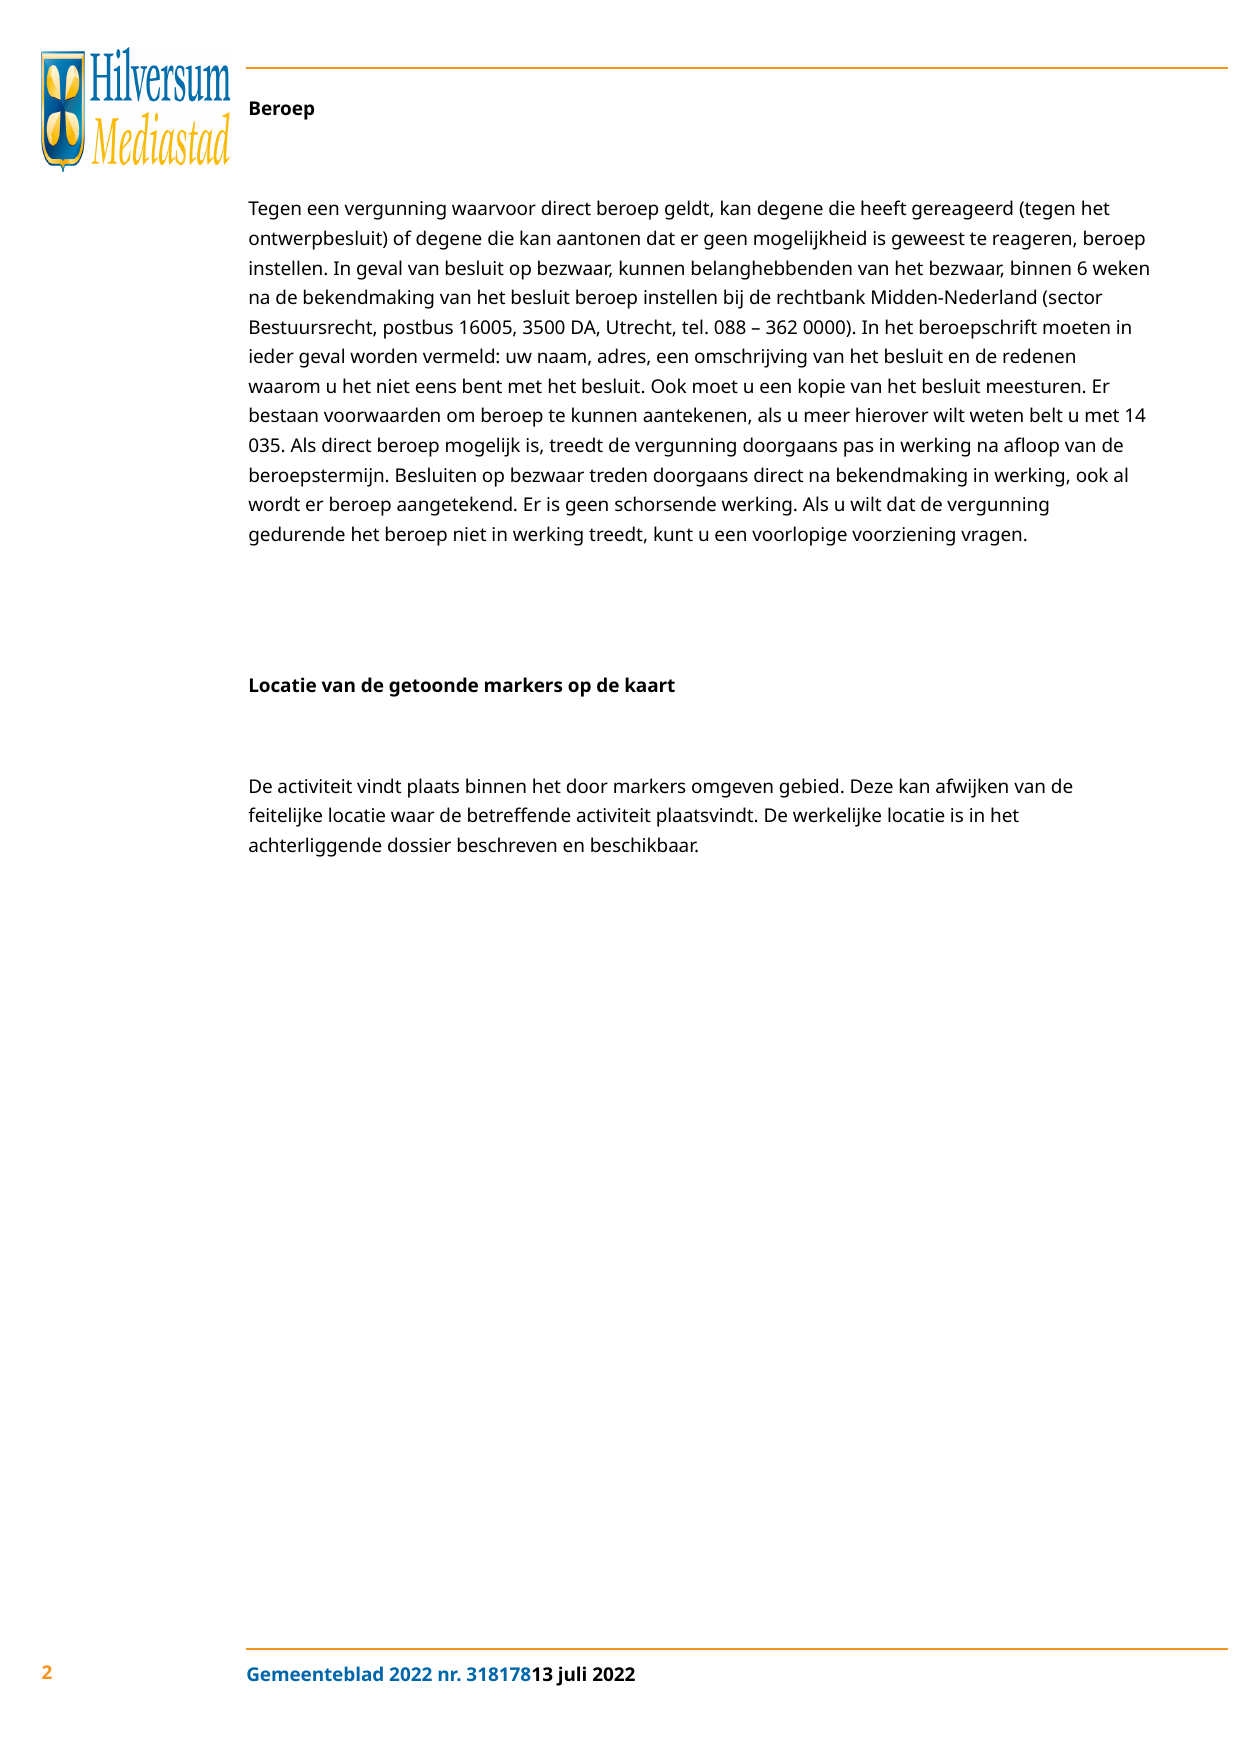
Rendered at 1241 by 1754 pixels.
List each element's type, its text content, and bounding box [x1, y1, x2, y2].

text De activiteit vindt plaats binnen het door markers omgeven gebied. Deze kan afwijken van de feitelijke locatie waar de betreffende activiteit plaatsvindt. De werkelijke locatie is in het achterliggende dossier beschreven en beschikbaar. [248, 773, 1152, 858]
picture [41, 47, 231, 172]
text Tegen een vergunning waarvoor direct beroep geldt, kan degene die heeft gereageerd (tegen het ontwerpbesluit) of degene die kan aantonen dat er geen mogelijkheid is geweest te reageren, beroep instellen. In geval van besluit op bezwaar, kunnen belanghebbenden van het bezwaar, binnen 6 weken na de bekendmaking van het besluit beroep instellen bij de rechtbank Midden-Nederland (sector Bestuursrecht, postbus 16005, 3500 DA, Utrecht, tel. 088 – 362 0000). In het beroepschrift moeten in ieder geval worden vermeld: uw naam, adres, een omschrijving van het besluit en de redenen waarom u het niet eens bent met het besluit. Ook moet u een kopie van het besluit meesturen. Er bestaan voorwaarden om beroep te kunnen aantekenen, als u meer hierover wilt weten belt u met 14 035. Als direct beroep mogelijk is, treedt de vergunning doorgaans pas in werking na afloop van de beroepstermijn. Besluiten op bezwaar treden doorgaans direct na bekendmaking in werking, ook al wordt er beroep aangetekend. Er is geen schorsende werking. Als u wilt dat de vergunning gedurende het beroep niet in werking treedt, kunt u een voorlopige voorziening vragen. [248, 196, 1152, 547]
text Locatie van de getoonde markers op de kaart [248, 672, 1152, 698]
text Beroep [248, 95, 1152, 121]
